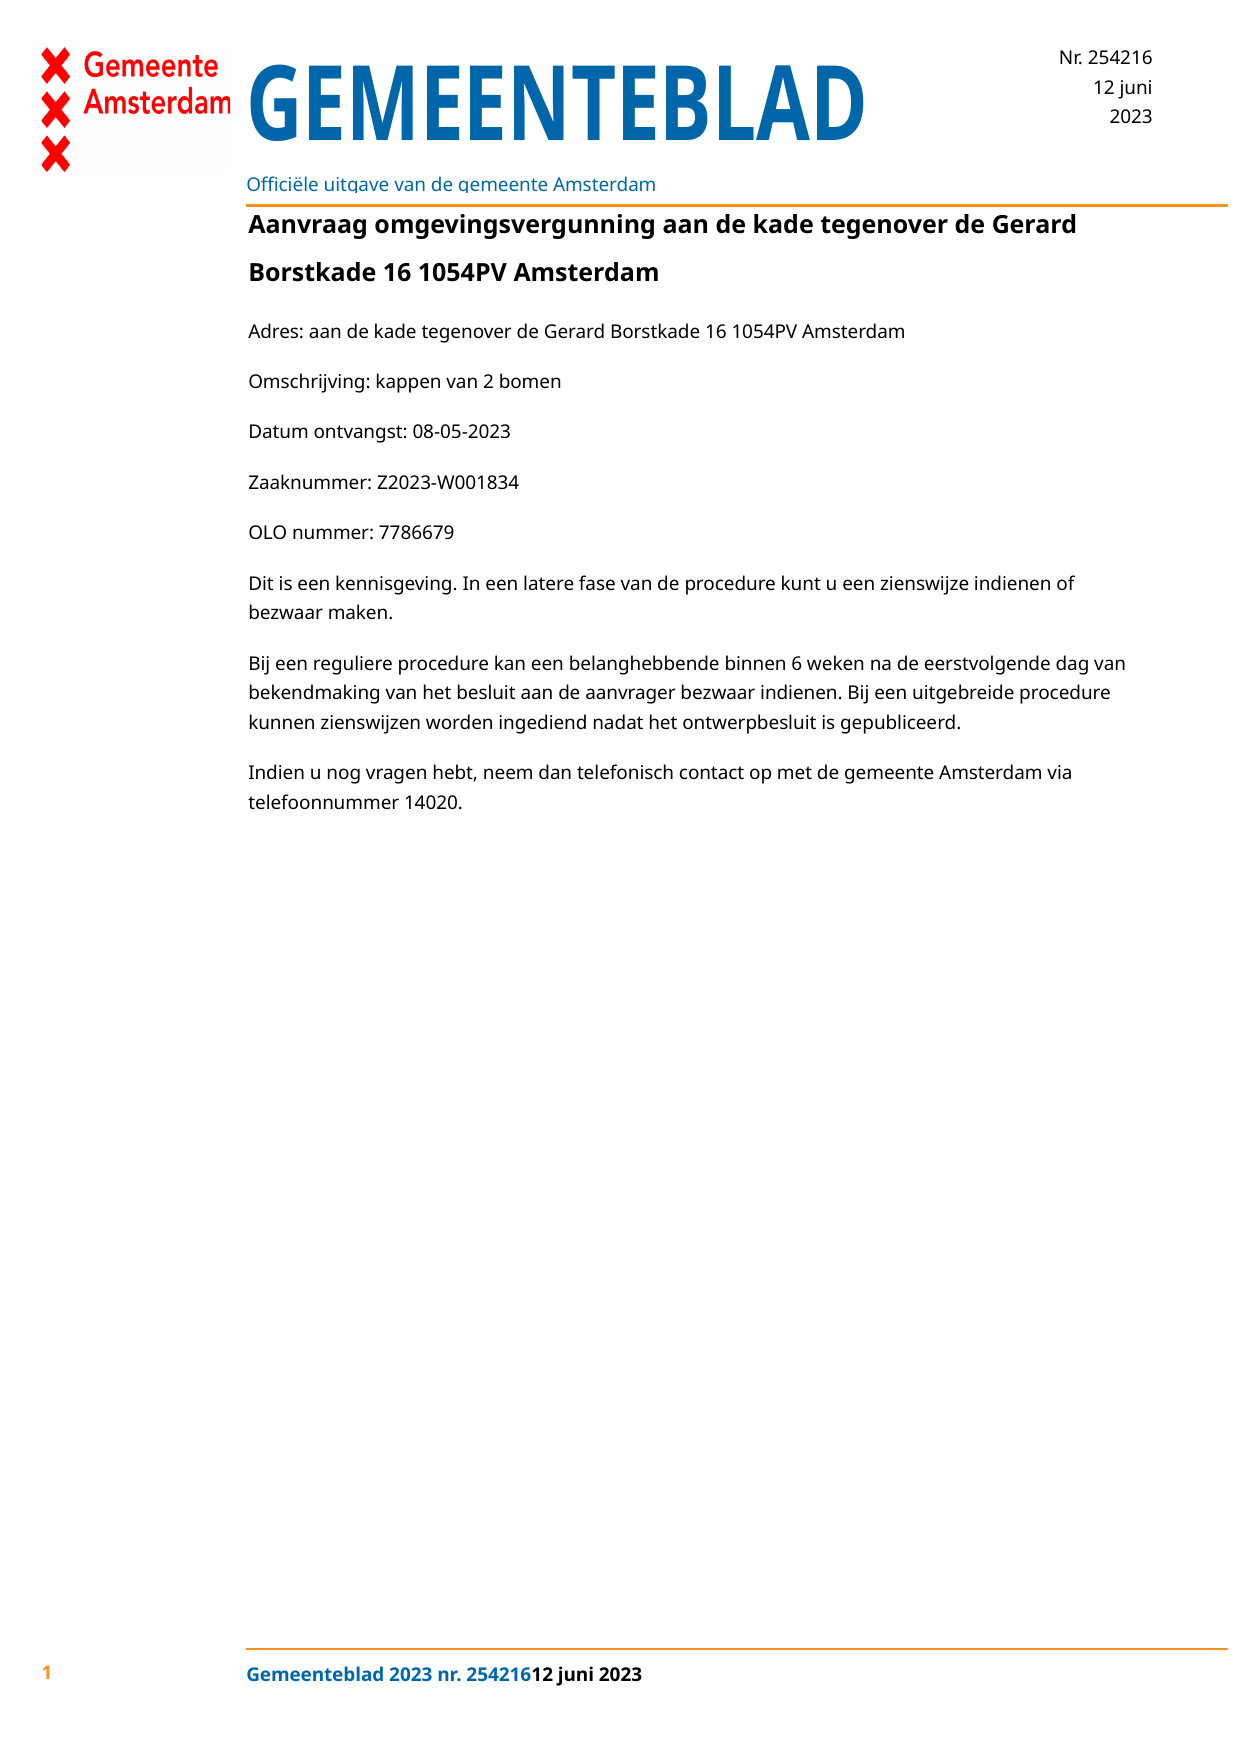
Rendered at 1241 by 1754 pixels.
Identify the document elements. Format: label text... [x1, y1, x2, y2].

text Adres: aan de kade tegenover de Gerard Borstkade 16 1054PV Amsterdam [248, 318, 1152, 344]
text Aanvraag omgevingsvergunning aan de kade tegenover de Gerard Borstkade 16 1054PV Amsterdam [248, 207, 1152, 288]
text OLO nummer: 7786679 [248, 519, 1152, 545]
text Bij een reguliere procedure kan een belanghebbende binnen 6 weken na de eerstvolgende dag van bekendmaking van het besluit aan de aanvrager bezwaar indienen. Bij een uitgebreide procedure kunnen zienswijzen worden ingediend nadat het ontwerpbesluit is gepubliceerd. [248, 650, 1152, 735]
picture [41, 47, 231, 172]
text Dit is een kennisgeving. In een latere fase van de procedure kunt u een zienswijze indienen of bezwaar maken. [248, 570, 1152, 625]
text Omschrijving: kappen van 2 bomen [248, 368, 1152, 394]
text Zaaknummer: Z2023-W001834 [248, 469, 1152, 495]
text Datum ontvangst: 08-05-2023 [248, 419, 1152, 444]
text Indien u nog vragen hebt, neem dan telefonisch contact op met de gemeente Amsterdam via telefoonnummer 14020. [248, 759, 1152, 815]
